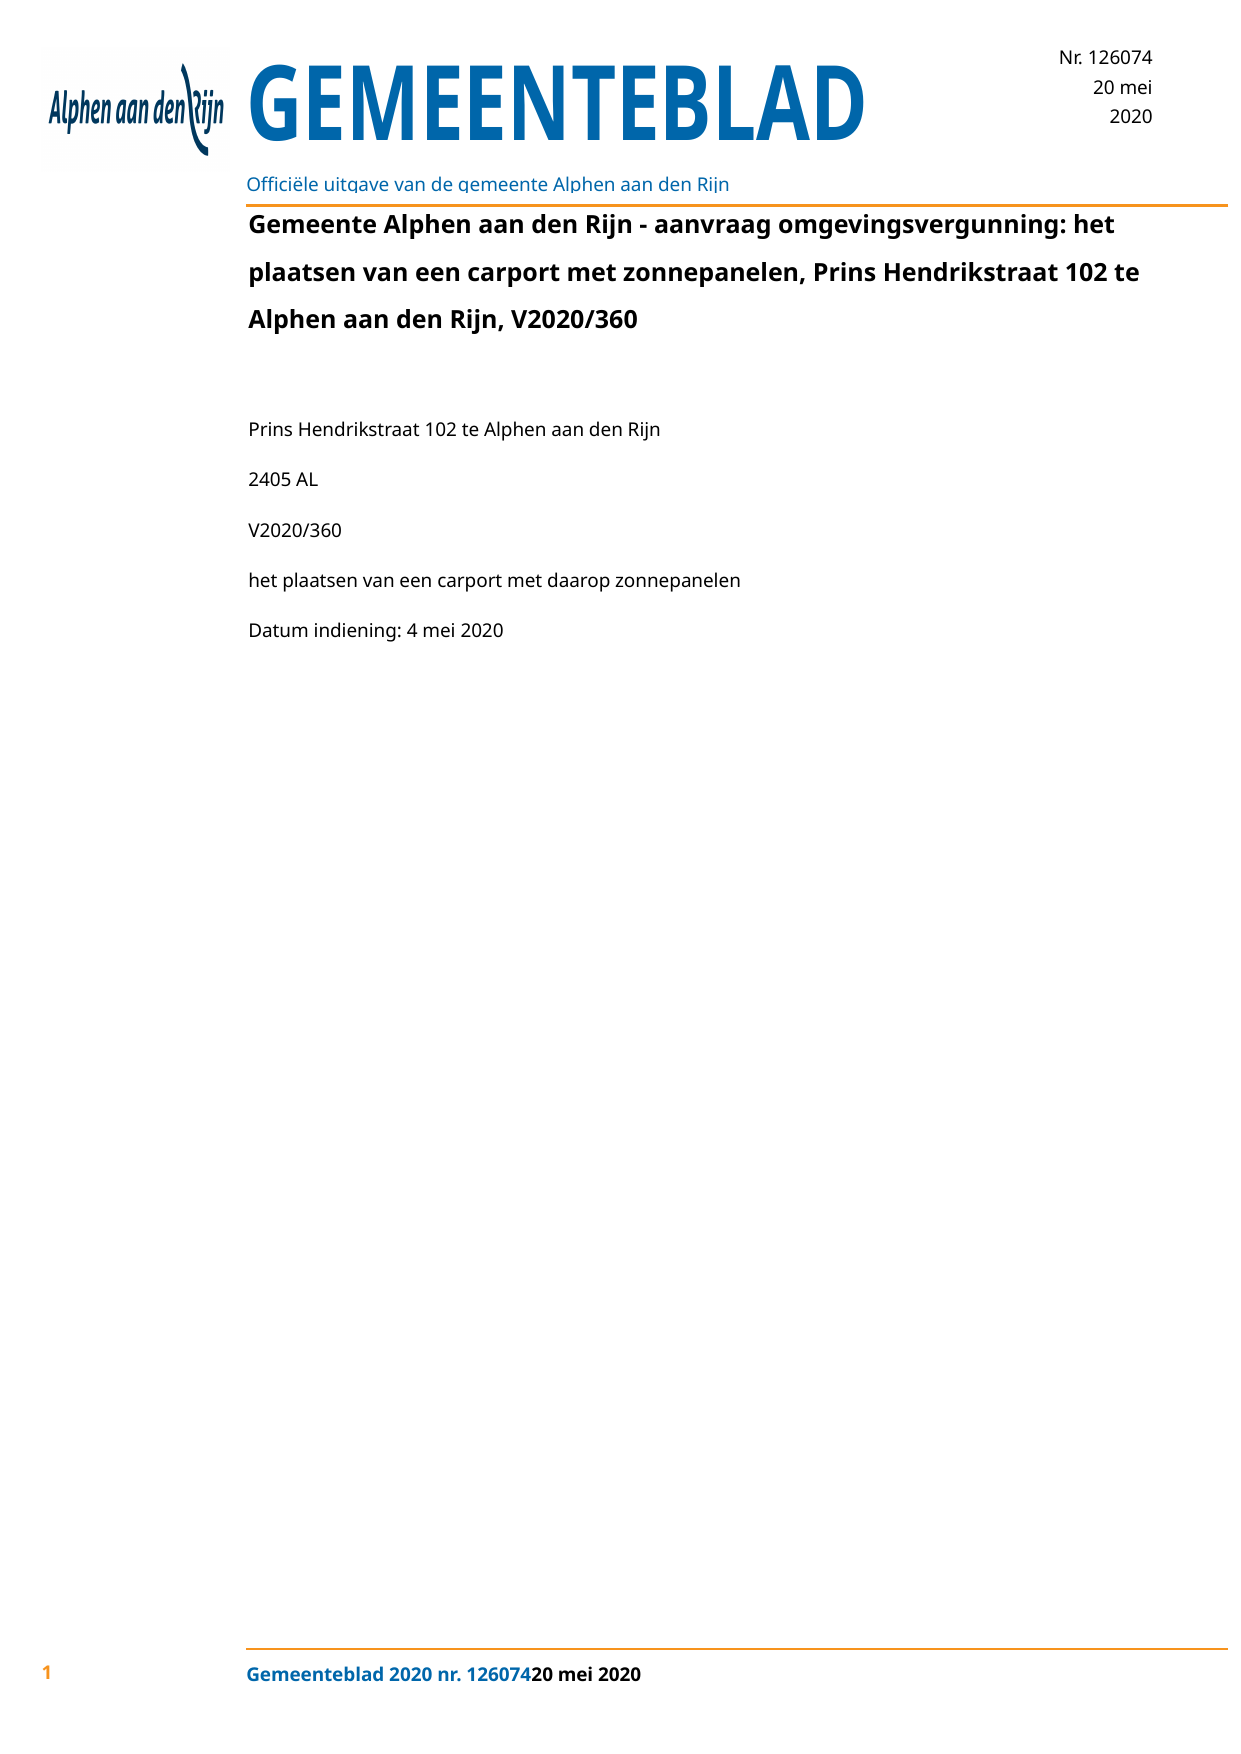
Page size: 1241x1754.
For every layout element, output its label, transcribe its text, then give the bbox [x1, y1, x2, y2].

text 2405 AL [248, 466, 1152, 492]
text Gemeente Alphen aan den Rijn - aanvraag omgevingsvergunning: het plaatsen van een carport met zonnepanelen, Prins Hendrikstraat 102 te Alphen aan den Rijn, V2020/360 [248, 207, 1152, 336]
text Prins Hendrikstraat 102 te Alphen aan den Rijn [248, 416, 1152, 442]
text Datum indiening: 4 mei 2020 [248, 618, 1152, 643]
text het plaatsen van een carport met daarop zonnepanelen [248, 567, 1152, 593]
text V2020/360 [248, 517, 1152, 542]
picture [41, 47, 231, 172]
